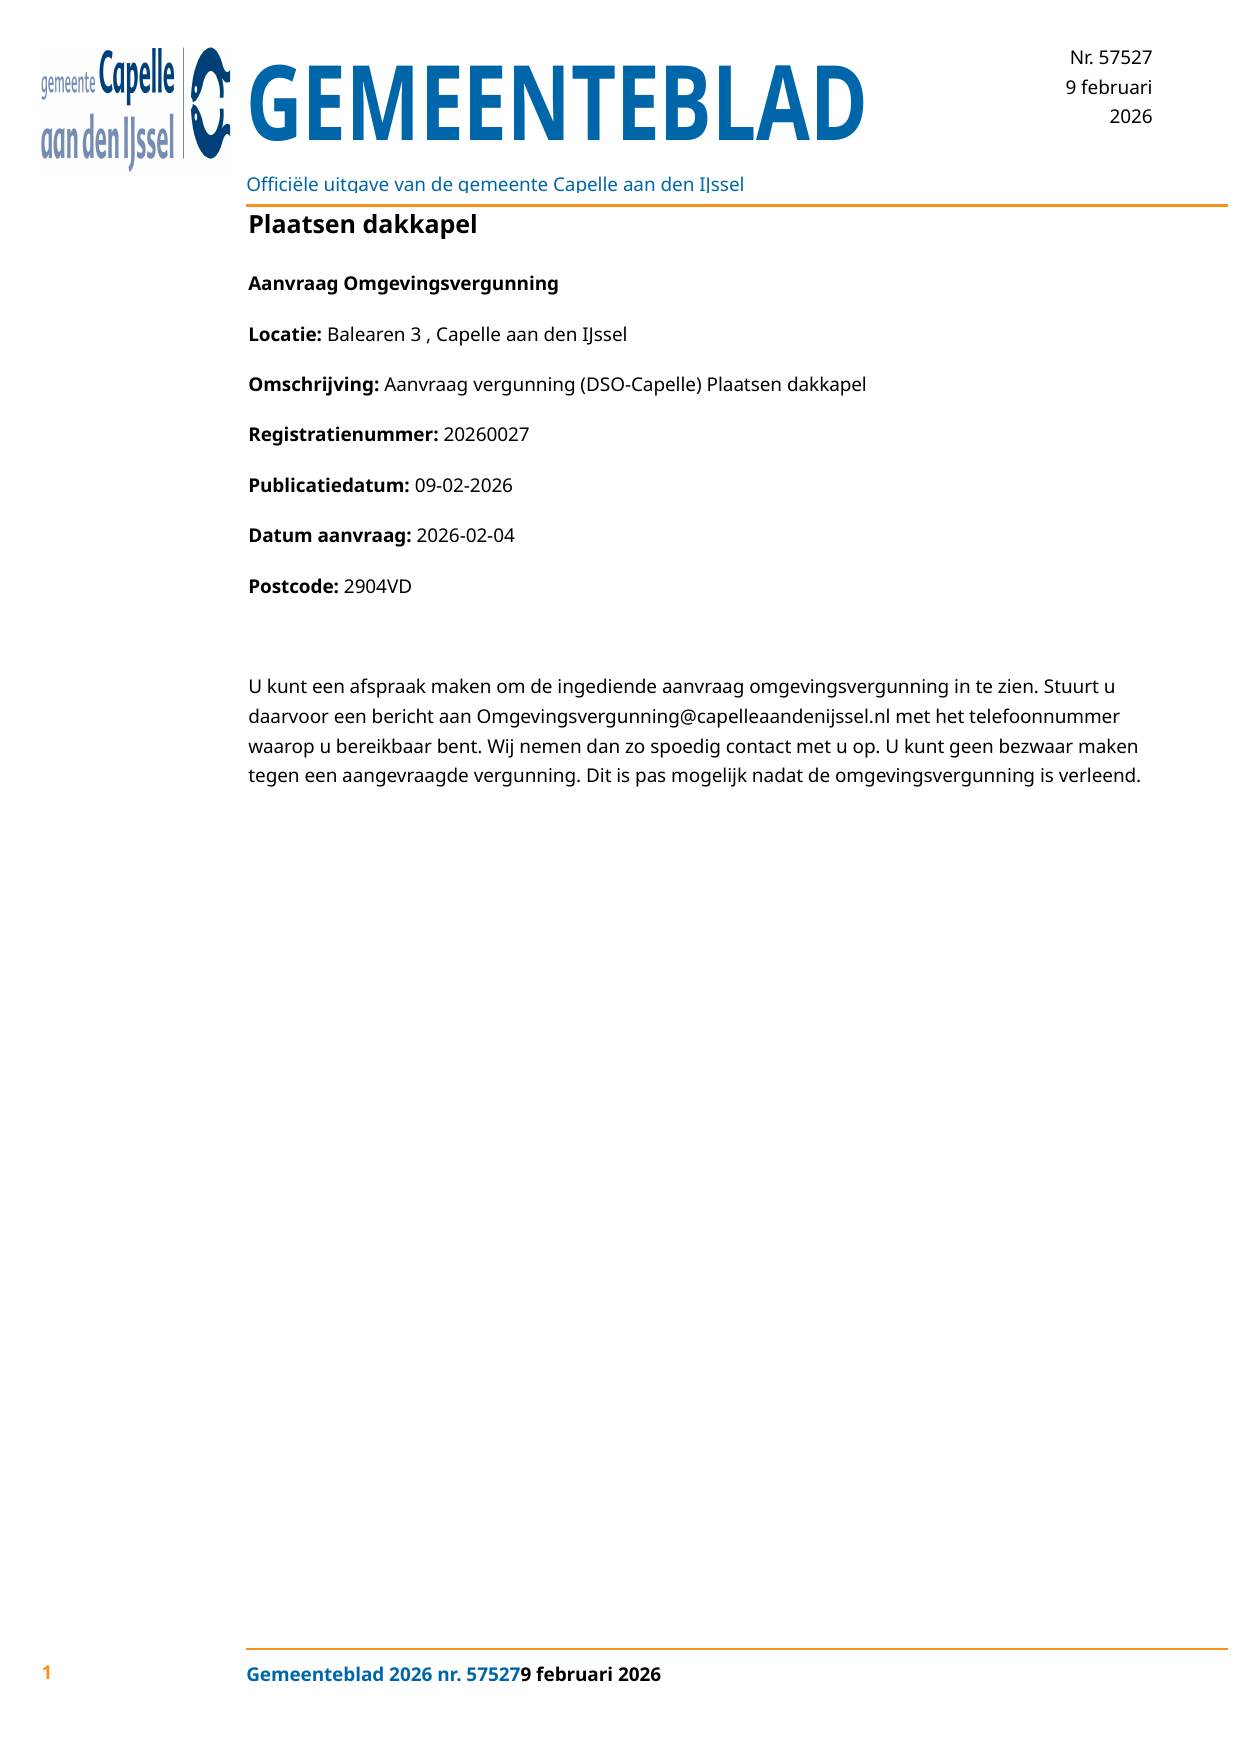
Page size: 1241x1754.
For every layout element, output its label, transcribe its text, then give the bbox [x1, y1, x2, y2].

picture [41, 47, 231, 172]
text Datum aanvraag: 2026-02-04 [248, 522, 1152, 548]
text Locatie: Balearen 3 , Capelle aan den IJssel [248, 321, 1152, 346]
text Postcode: 2904VD [248, 573, 1152, 598]
text Aanvraag Omgevingsvergunning [248, 270, 1152, 296]
text Publicatiedatum: 09-02-2026 [248, 472, 1152, 498]
text Omschrijving: Aanvraag vergunning (DSO-Capelle) Plaatsen dakkapel [248, 371, 1152, 397]
text Registratienummer: 20260027 [248, 422, 1152, 447]
text Plaatsen dakkapel [248, 207, 1152, 241]
text U kunt een afspraak maken om de ingediende aanvraag omgevingsvergunning in te zien. Stuurt u daarvoor een bericht aan Omgevingsvergunning@capelleaandenijssel.nl met het telefoonnummer waarop u bereikbaar bent. Wij nemen dan zo spoedig contact met u op. U kunt geen bezwaar maken tegen een aangevraagde vergunning. Dit is pas mogelijk nadat de omgevingsvergunning is verleend. [248, 674, 1152, 788]
